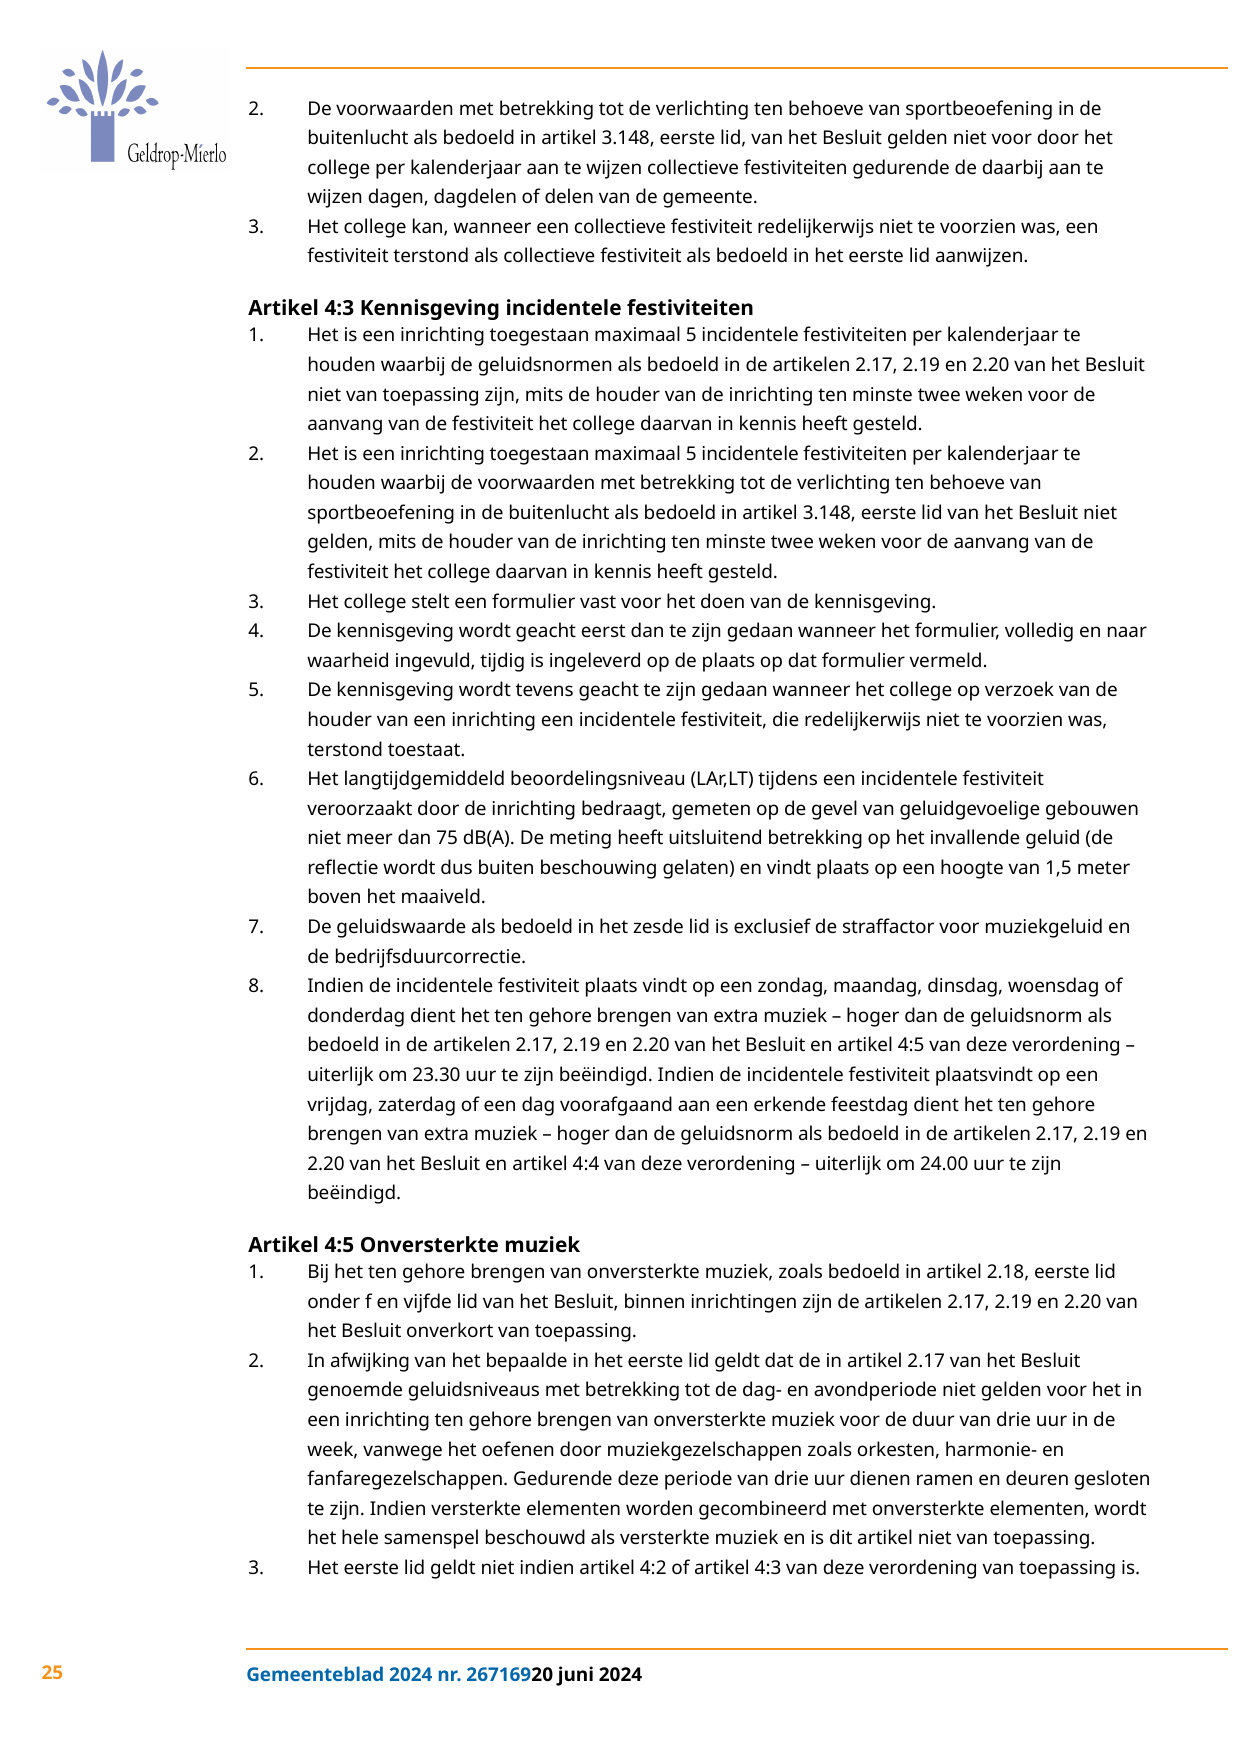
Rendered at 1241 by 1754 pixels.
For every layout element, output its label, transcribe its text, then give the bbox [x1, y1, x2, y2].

list De geluidswaarde als bedoeld in het zesde lid is exclusief de straffactor voor muziekgeluid en de bedrijfsduurcorrectie. [248, 913, 1152, 968]
list Het langtijdgemiddeld beoordelingsniveau (LAr,LT) tijdens een incidentele festiviteit veroorzaakt door de inrichting bedraagt, gemeten op de gevel van geluidgevoelige gebouwen niet meer dan 75 dB(A). De meting heeft uitsluitend betrekking op het invallende geluid (de reflectie wordt dus buiten beschouwing gelaten) en vindt plaats op een hoogte van 1,5 meter boven het maaiveld. [248, 765, 1152, 909]
list De voorwaarden met betrekking tot de verlichting ten behoeve van sportbeoefening in de buitenlucht als bedoeld in artikel 3.148, eerste lid, van het Besluit gelden niet voor door het college per kalenderjaar aan te wijzen collectieve festiviteiten gedurende de daarbij aan te wijzen dagen, dagdelen of delen van de gemeente. [248, 95, 1152, 209]
list Het is een inrichting toegestaan maximaal 5 incidentele festiviteiten per kalenderjaar te houden waarbij de voorwaarden met betrekking tot de verlichting ten behoeve van sportbeoefening in de buitenlucht als bedoeld in artikel 3.148, eerste lid van het Besluit niet gelden, mits de houder van de inrichting ten minste twee weken voor de aanvang van de festiviteit het college daarvan in kennis heeft gesteld. [248, 440, 1152, 584]
picture [41, 47, 231, 172]
list In afwijking van het bepaalde in het eerste lid geldt dat de in artikel 2.17 van het Besluit genoemde geluidsniveaus met betrekking tot de dag- en avondperiode niet gelden voor het in een inrichting ten gehore brengen van onversterkte muziek voor de duur van drie uur in de week, vanwege het oefenen door muziekgezelschappen zoals orkesten, harmonie- en fanfaregezelschappen. Gedurende deze periode van drie uur dienen ramen en deuren gesloten te zijn. Indien versterkte elementen worden gecombineerd met onversterkte elementen, wordt het hele samenspel beschouwd als versterkte muziek en is dit artikel niet van toepassing. [248, 1347, 1152, 1550]
list Het college kan, wanneer een collectieve festiviteit redelijkerwijs niet te voorzien was, een festiviteit terstond als collectieve festiviteit als bedoeld in het eerste lid aanwijzen. [248, 213, 1152, 268]
list Het eerste lid geldt niet indien artikel 4:2 of artikel 4:3 van deze verordening van toepassing is. [248, 1554, 1152, 1580]
list Het college stelt een formulier vast voor het doen van de kennisgeving. [248, 588, 1152, 613]
list De kennisgeving wordt tevens geacht te zijn gedaan wanneer het college op verzoek van de houder van een inrichting een incidentele festiviteit, die redelijkerwijs niet te voorzien was, terstond toestaat. [248, 677, 1152, 761]
list Het is een inrichting toegestaan maximaal 5 incidentele festiviteiten per kalenderjaar te houden waarbij de geluidsnormen als bedoeld in de artikelen 2.17, 2.19 en 2.20 van het Besluit niet van toepassing zijn, mits de houder van de inrichting ten minste twee weken voor de aanvang van de festiviteit het college daarvan in kennis heeft gesteld. [248, 322, 1152, 436]
text Artikel 4:3 Kennisgeving incidentele festiviteiten [248, 293, 1152, 322]
text Artikel 4:5 Onversterkte muziek [248, 1230, 1152, 1258]
list De kennisgeving wordt geacht eerst dan te zijn gedaan wanneer het formulier, volledig en naar waarheid ingevuld, tijdig is ingeleverd op de plaats op dat formulier vermeld. [248, 617, 1152, 673]
list Bij het ten gehore brengen van onversterkte muziek, zoals bedoeld in artikel 2.18, eerste lid onder f en vijfde lid van het Besluit, binnen inrichtingen zijn de artikelen 2.17, 2.19 en 2.20 van het Besluit onverkort van toepassing. [248, 1258, 1152, 1343]
list Indien de incidentele festiviteit plaats vindt op een zondag, maandag, dinsdag, woensdag of donderdag dient het ten gehore brengen van extra muziek – hoger dan de geluidsnorm als bedoeld in de artikelen 2.17, 2.19 en 2.20 van het Besluit en artikel 4:5 van deze verordening – uiterlijk om 23.30 uur te zijn beëindigd. Indien de incidentele festiviteit plaatsvindt op een vrijdag, zaterdag of een dag voorafgaand aan een erkende feestdag dient het ten gehore brengen van extra muziek – hoger dan de geluidsnorm als bedoeld in de artikelen 2.17, 2.19 en 2.20 van het Besluit en artikel 4:4 van deze verordening – uiterlijk om 24.00 uur te zijn beëindigd. [248, 972, 1152, 1205]
